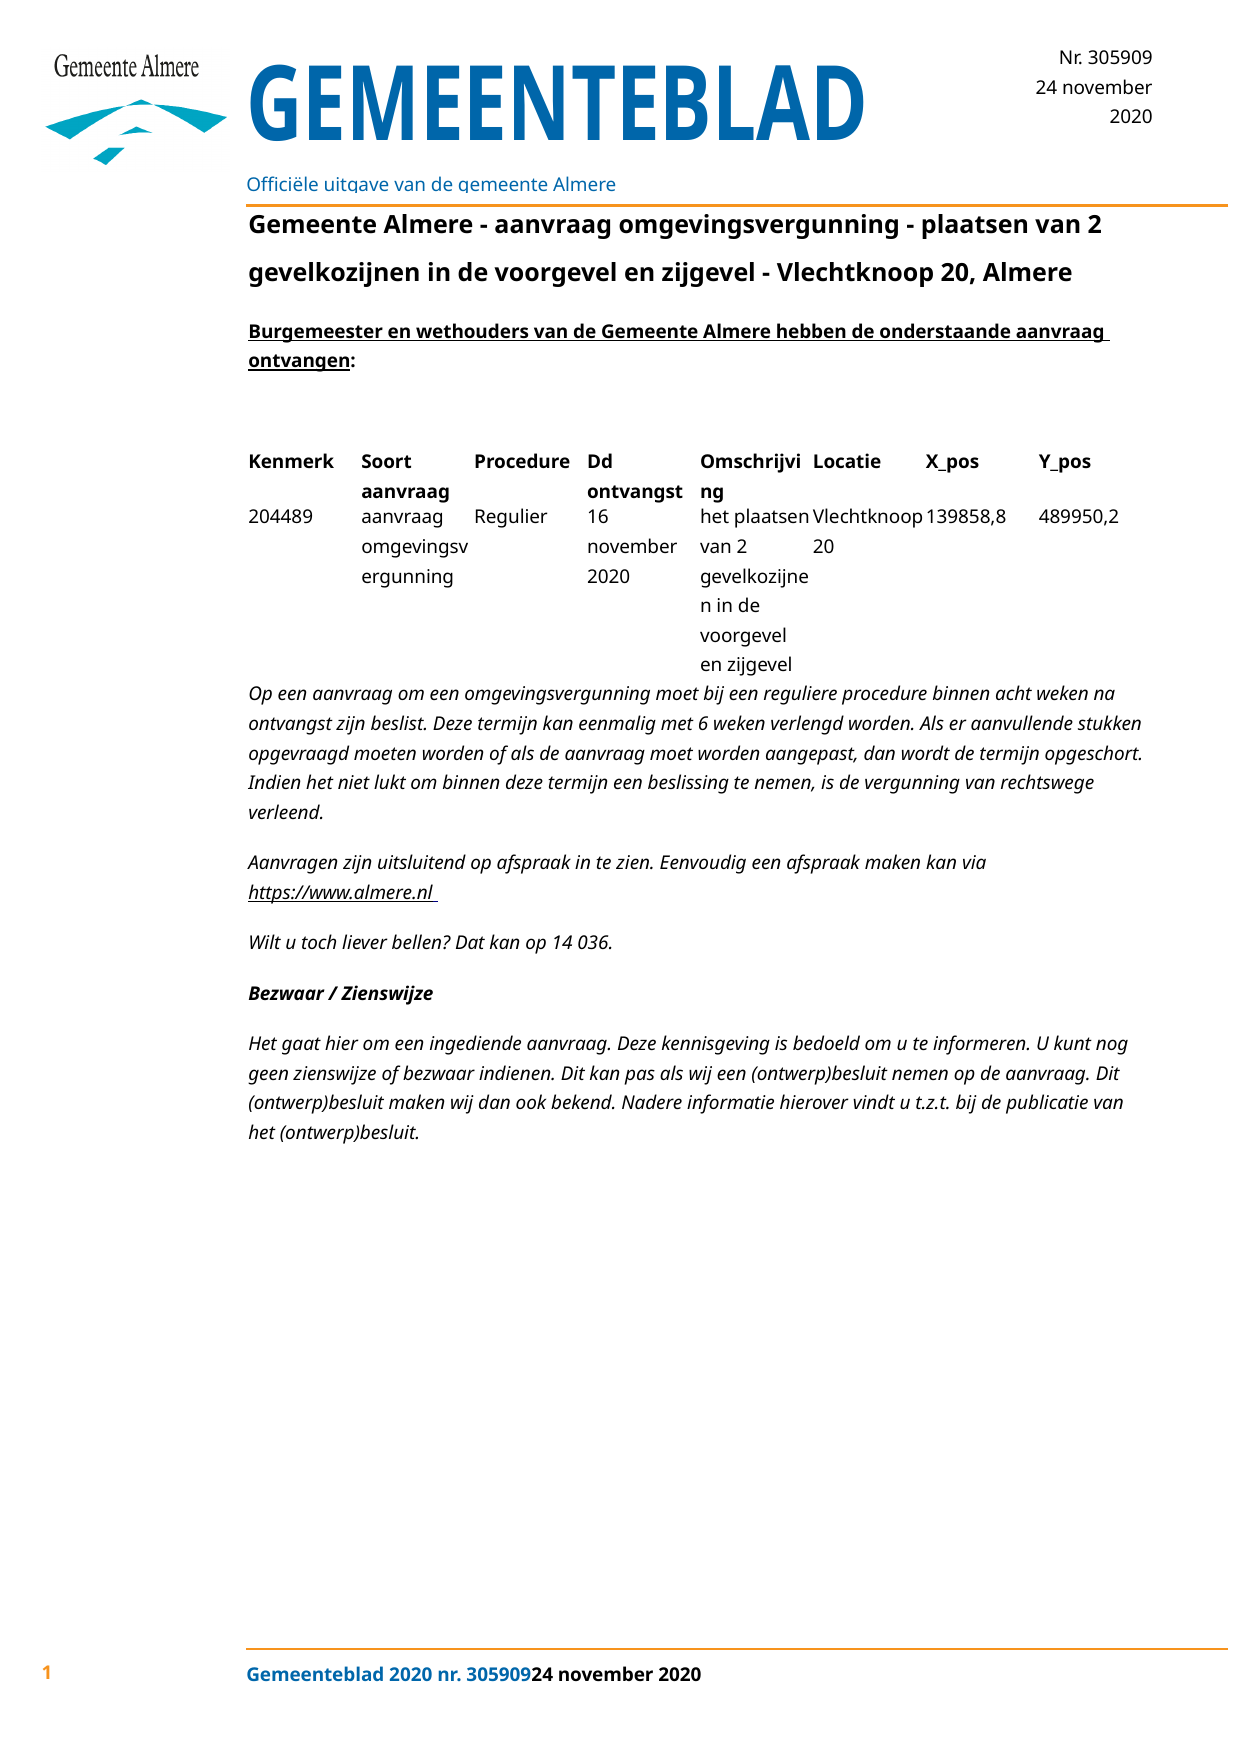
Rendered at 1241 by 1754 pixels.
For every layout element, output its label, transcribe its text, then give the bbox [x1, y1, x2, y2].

picture [41, 47, 231, 172]
text Bezwaar / Zienswijze [248, 980, 1152, 1006]
table_header Locatie [813, 449, 926, 504]
table_cell 139858,8 [926, 504, 1038, 677]
table_cell 16 november 2020 [587, 504, 700, 677]
table_header Kenmerk [248, 449, 361, 504]
table_header Procedure [474, 449, 587, 504]
text Op een aanvraag om een omgevingsvergunning moet bij een reguliere procedure binnen acht weken na ontvangst zijn beslist. Deze termijn kan eenmalig met 6 weken verlengd worden. Als er aanvullende stukken opgevraagd moeten worden of als de aanvraag moet worden aangepast, dan wordt de termijn opgeschort. Indien het niet lukt om binnen deze termijn een beslissing te nemen, is de vergunning van rechtswege verleend. [248, 681, 1152, 825]
table_header Y_pos [1039, 449, 1152, 504]
table_cell 204489 [248, 504, 361, 677]
text Het gaat hier om een ingediende aanvraag. Deze kennisgeving is bedoeld om u te informeren. U kunt nog geen zienswijze of bezwaar indienen. Dit kan pas als wij een (ontwerp)besluit nemen op de aanvraag. Dit (ontwerp)besluit maken wij dan ook bekend. Nadere informatie hierover vindt u t.z.t. bij de publicatie van het (ontwerp)besluit. [248, 1030, 1152, 1145]
table_cell 489950,2 [1039, 504, 1152, 677]
table_cell Vlechtknoop 20 [813, 504, 926, 677]
table_cell het plaatsen van 2 gevelkozijnen in de voorgevel en zijgevel [700, 504, 813, 677]
table_header X_pos [926, 449, 1038, 504]
text Gemeente Almere - aanvraag omgevingsvergunning - plaatsen van 2 gevelkozijnen in de voorgevel en zijgevel - Vlechtknoop 20, Almere [248, 207, 1152, 288]
text Aanvragen zijn uitsluitend op afspraak in te zien. Eenvoudig een afspraak maken kan via https://www.almere.nl [248, 849, 1152, 905]
text Burgemeester en wethouders van de Gemeente Almere hebben de onderstaande aanvraag ontvangen: [248, 318, 1152, 373]
table_header Soort aanvraag [361, 449, 474, 504]
table_cell aanvraag omgevingsvergunning [361, 504, 474, 677]
table_cell Regulier [474, 504, 587, 677]
table_header Dd ontvangst [587, 449, 700, 504]
table_header Omschrijving [700, 449, 813, 504]
text Wilt u toch liever bellen? Dat kan op 14 036. [248, 929, 1152, 955]
